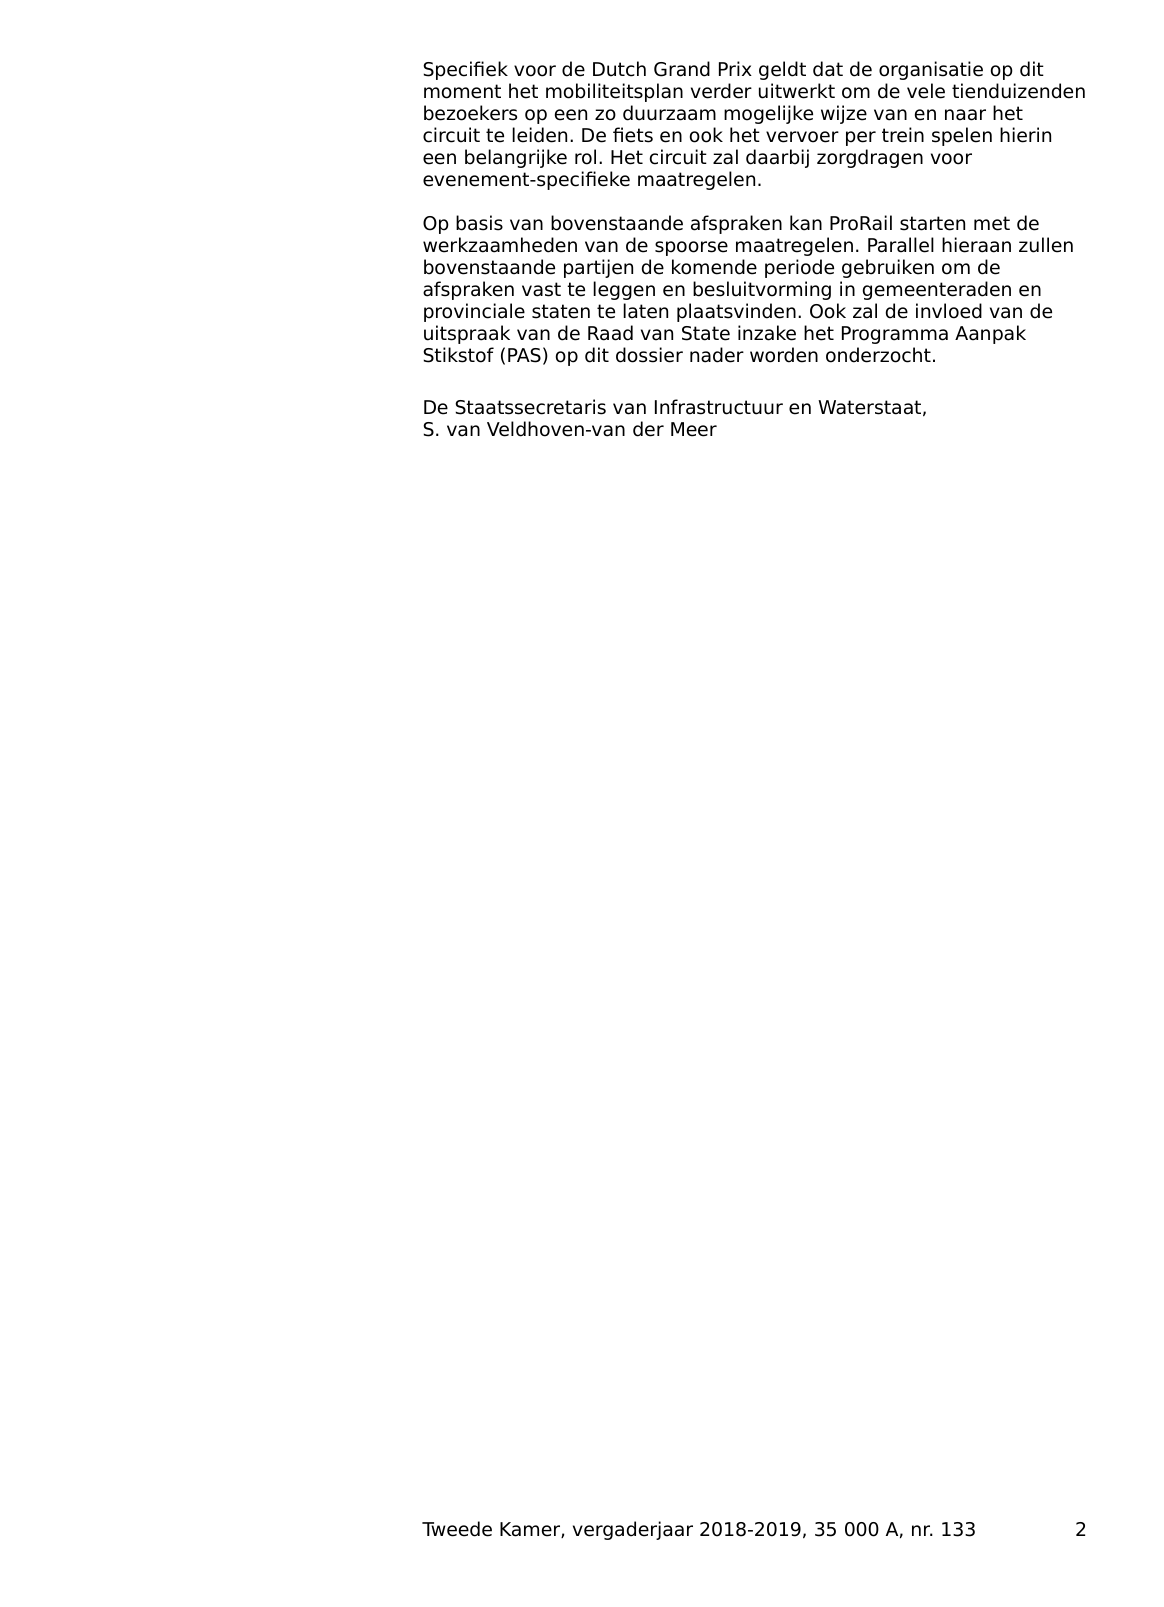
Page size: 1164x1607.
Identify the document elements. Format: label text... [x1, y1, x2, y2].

text Op basis van bovenstaande afspraken kan ProRail starten met de werkzaamheden van de spoorse maatregelen. Parallel hieraan zullen bovenstaande partijen de komende periode gebruiken om de afspraken vast te leggen en besluitvorming in gemeenteraden en provinciale staten te laten plaatsvinden. Ook zal de invloed van de uitspraak van de Raad van State inzake het Programma Aanpak Stikstof (PAS) op dit dossier nader worden onderzocht. [422, 213, 1087, 367]
text Specifiek voor de Dutch Grand Prix geldt dat de organisatie op dit moment het mobiliteitsplan verder uitwerkt om de vele tienduizenden bezoekers op een zo duurzaam mogelijke wijze van en naar het circuit te leiden. De fiets en ook het vervoer per trein spelen hierin een belangrijke rol. Het circuit zal daarbij zorgdragen voor evenement-specifieke maatregelen. [422, 59, 1087, 191]
text De Staatssecretaris van Infrastructuur en Waterstaat, S. van Veldhoven-van der Meer [422, 397, 1087, 441]
